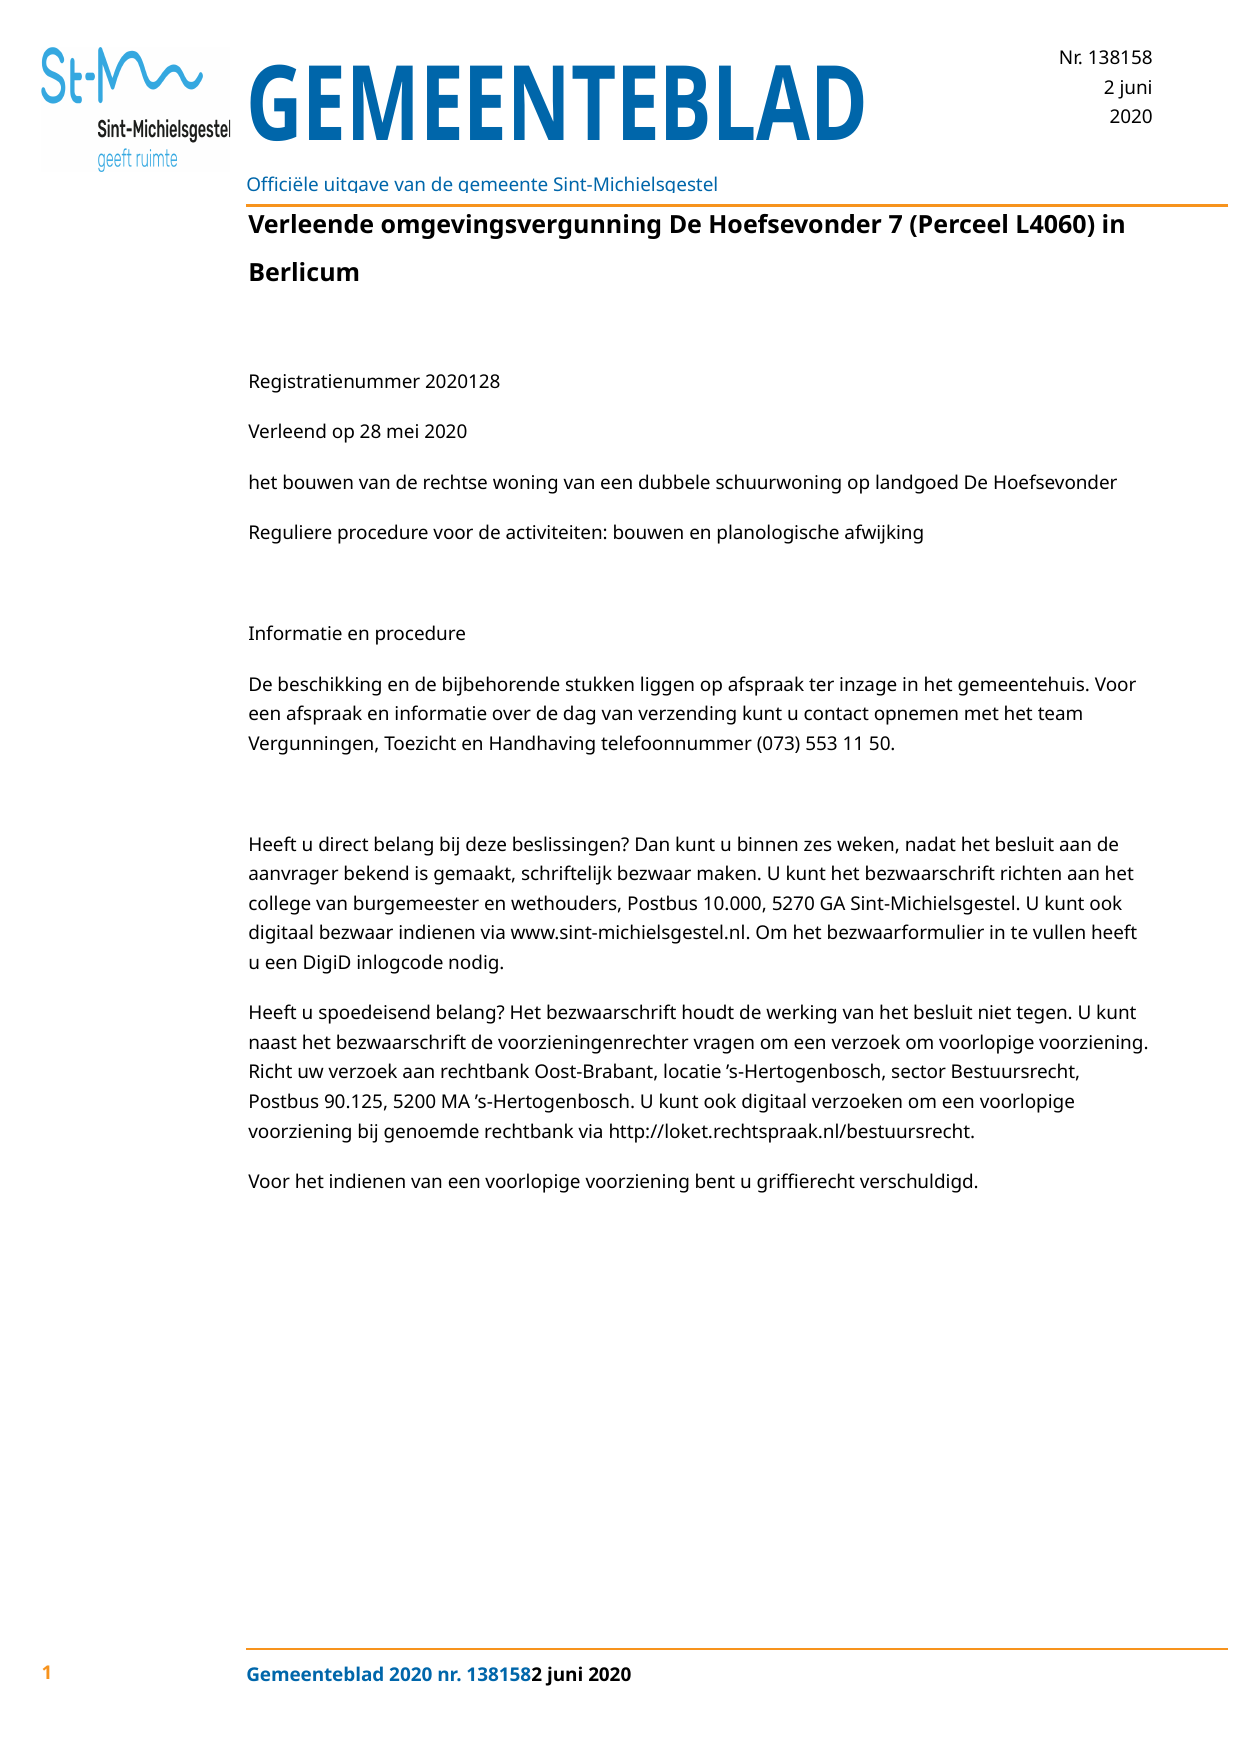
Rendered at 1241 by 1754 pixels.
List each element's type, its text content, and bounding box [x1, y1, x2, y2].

text Heeft u direct belang bij deze beslissingen? Dan kunt u binnen zes weken, nadat het besluit aan de aanvrager bekend is gemaakt, schriftelijk bezwaar maken. U kunt het bezwaarschrift richten aan het college van burgemeester en wethouders, Postbus 10.000, 5270 GA Sint-Michielsgestel. U kunt ook digitaal bezwaar indienen via www.sint-michielsgestel.nl. Om het bezwaarformulier in te vullen heeft u een DigiD inlogcode nodig. [248, 831, 1152, 975]
picture [41, 47, 231, 172]
text Heeft u spoedeisend belang? Het bezwaarschrift houdt de werking van het besluit niet tegen. U kunt naast het bezwaarschrift de voorzieningenrechter vragen om een verzoek om voorlopige voorziening. Richt uw verzoek aan rechtbank Oost-Brabant, locatie ’s-Hertogenbosch, sector Bestuursrecht, Postbus 90.125, 5200 MA ’s-Hertogenbosch. U kunt ook digitaal verzoeken om een voorlopige voorziening bij genoemde rechtbank via http://loket.rechtspraak.nl/bestuursrecht. [248, 999, 1152, 1144]
text het bouwen van de rechtse woning van een dubbele schuurwoning op landgoed De Hoefsevonder [248, 469, 1152, 495]
text Verleende omgevingsvergunning De Hoefsevonder 7 (Perceel L4060) in Berlicum [248, 207, 1152, 288]
text Voor het indienen van een voorlopige voorziening bent u griffierecht verschuldigd. [248, 1168, 1152, 1194]
text Registratienummer 2020128 [248, 368, 1152, 394]
text Informatie en procedure [248, 620, 1152, 646]
text De beschikking en de bijbehorende stukken liggen op afspraak ter inzage in het gemeentehuis. Voor een afspraak en informatie over de dag van verzending kunt u contact opnemen met het team Vergunningen, Toezicht en Handhaving telefoonnummer (073) 553 11 50. [248, 671, 1152, 756]
text Verleend op 28 mei 2020 [248, 419, 1152, 444]
text Reguliere procedure voor de activiteiten: bouwen en planologische afwijking [248, 519, 1152, 545]
